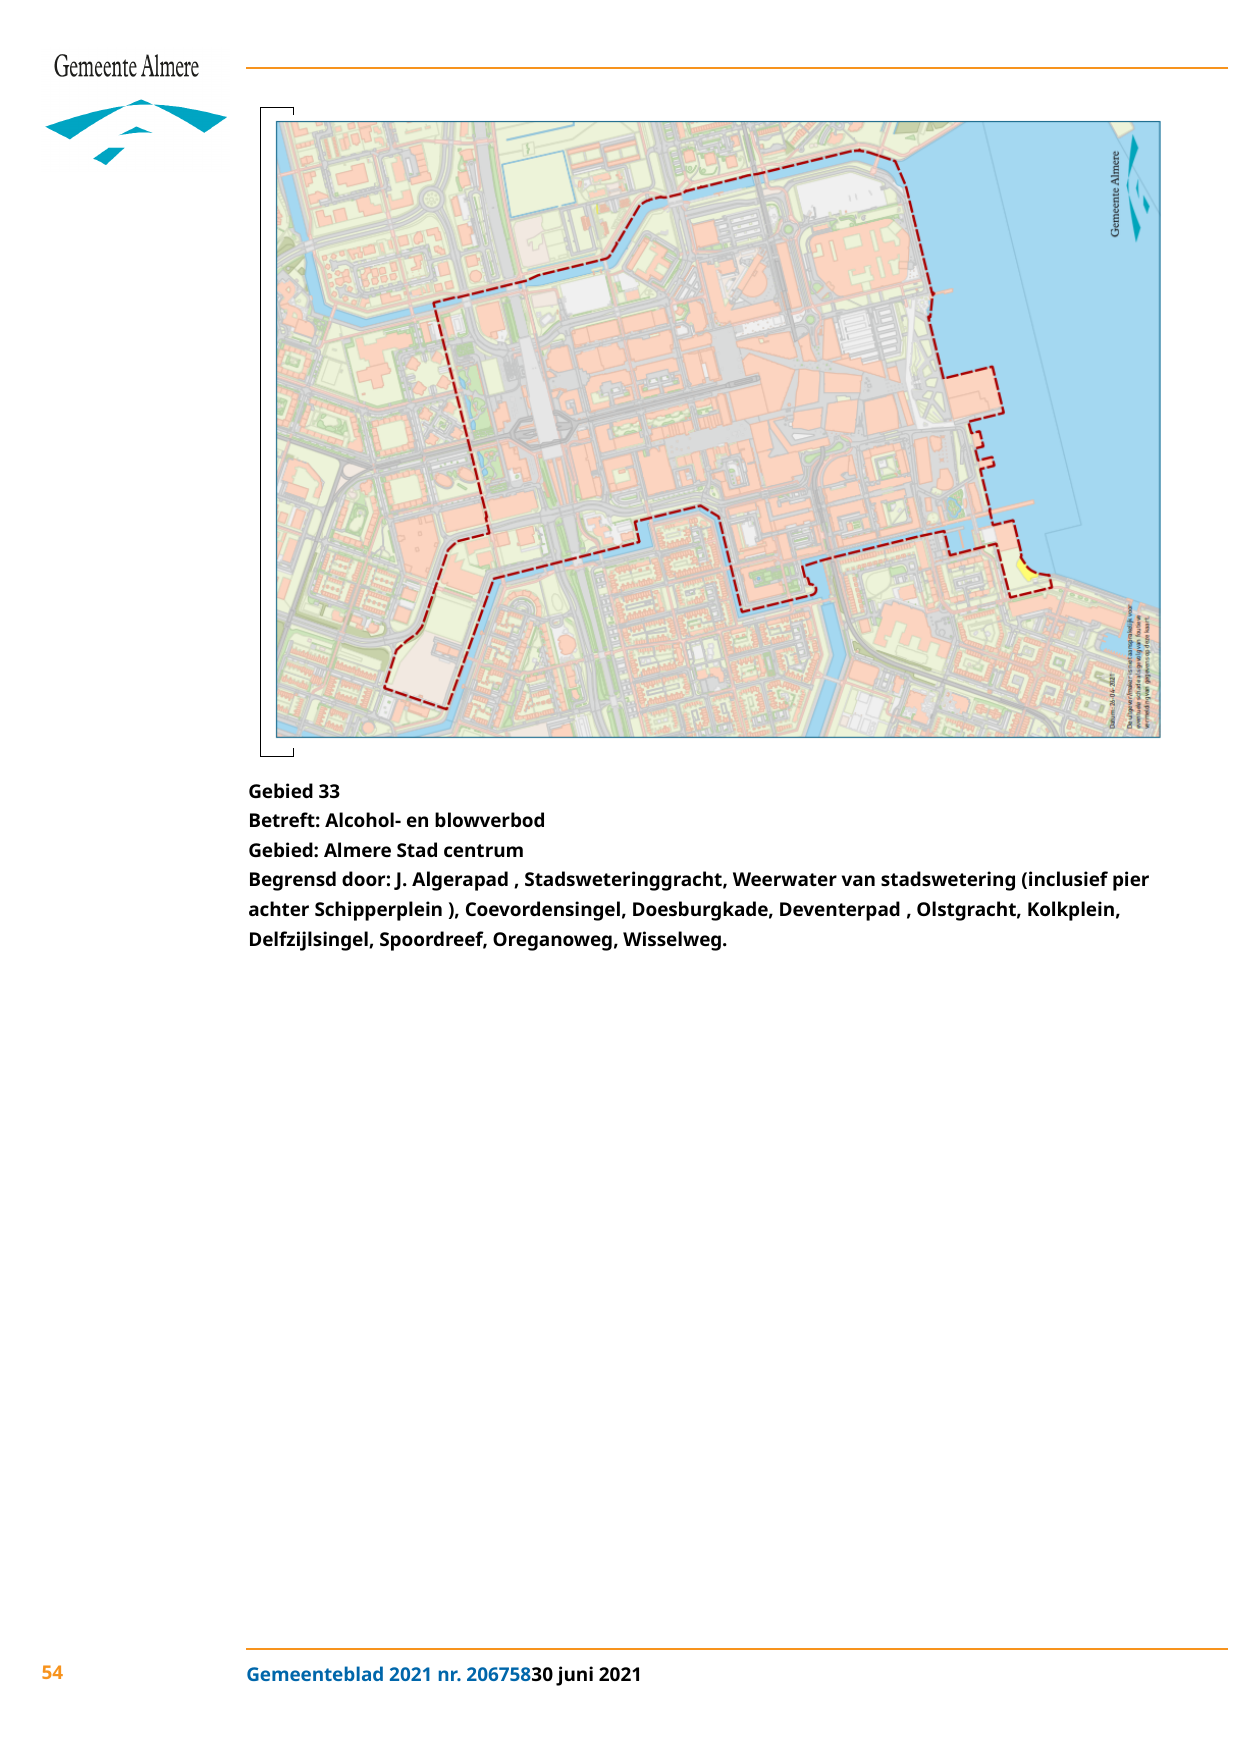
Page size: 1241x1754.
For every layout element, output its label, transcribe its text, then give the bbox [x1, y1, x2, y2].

text Betreft: Alcohol- en blowverbod [248, 807, 1152, 833]
picture [268, 115, 1173, 748]
text Begrensd door: J. Algerapad , Stadsweteringgracht, Weerwater van stadswetering (inclusief pier achter Schipperplein ), Coevordensingel, Doesburgkade, Deventerpad , Olstgracht, Kolkplein, Delfzijlsingel, Spoordreef, Oreganoweg, Wisselweg. [248, 867, 1152, 951]
picture [41, 47, 231, 172]
text Gebied: Almere Stad centrum [248, 837, 1152, 863]
text Gebied 33 [248, 778, 1152, 803]
